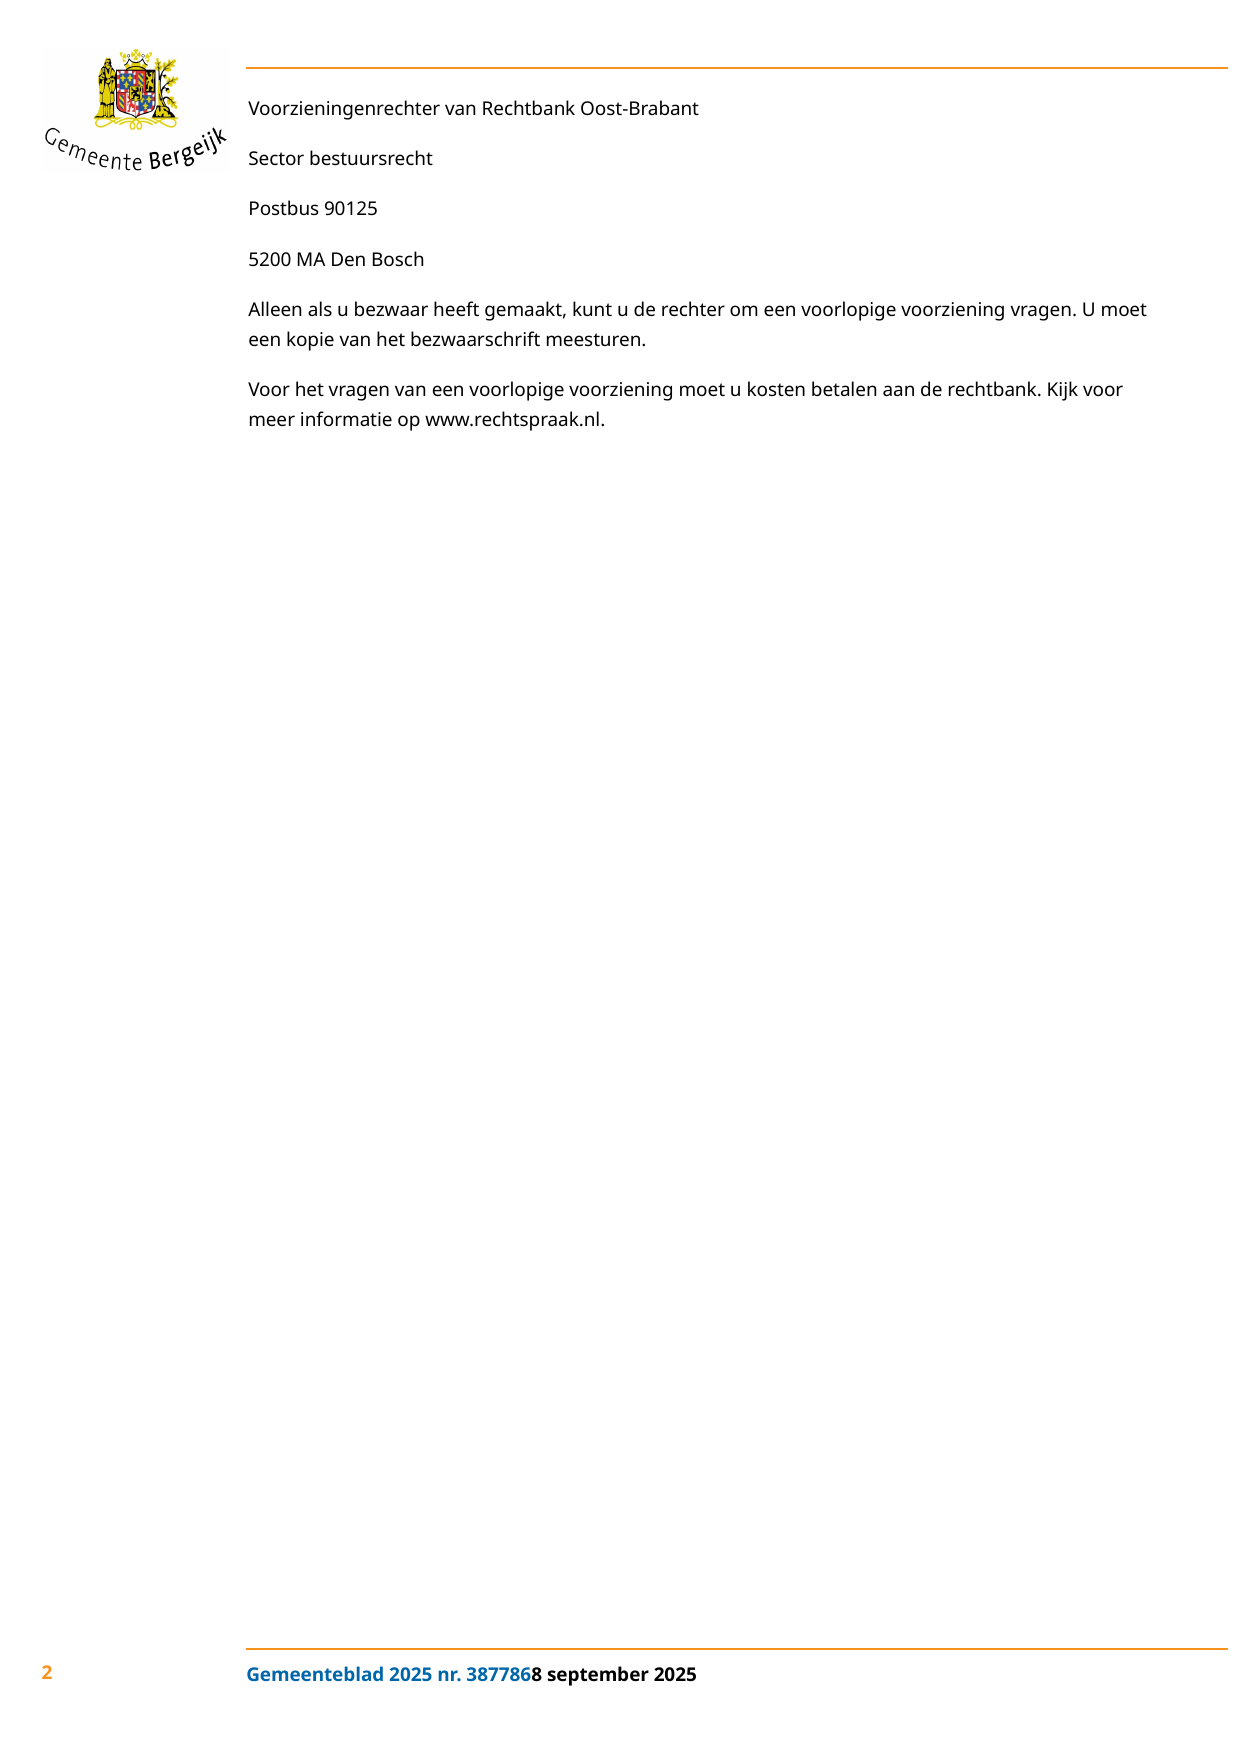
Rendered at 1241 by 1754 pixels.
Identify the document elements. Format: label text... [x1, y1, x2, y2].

text Postbus 90125 [248, 196, 1152, 221]
text Alleen als u bezwaar heeft gemaakt, kunt u de rechter om een voorlopige voorziening vragen. U moet een kopie van het bezwaarschrift meesturen. [248, 296, 1152, 352]
text Sector bestuursrecht [248, 145, 1152, 171]
text Voorzieningenrechter van Rechtbank Oost-Brabant [248, 95, 1152, 121]
text Voor het vragen van een voorlopige voorziening moet u kosten betalen aan de rechtbank. Kijk voor meer informatie op www.rechtspraak.nl. [248, 376, 1152, 432]
picture [41, 47, 231, 172]
text 5200 MA Den Bosch [248, 246, 1152, 272]
